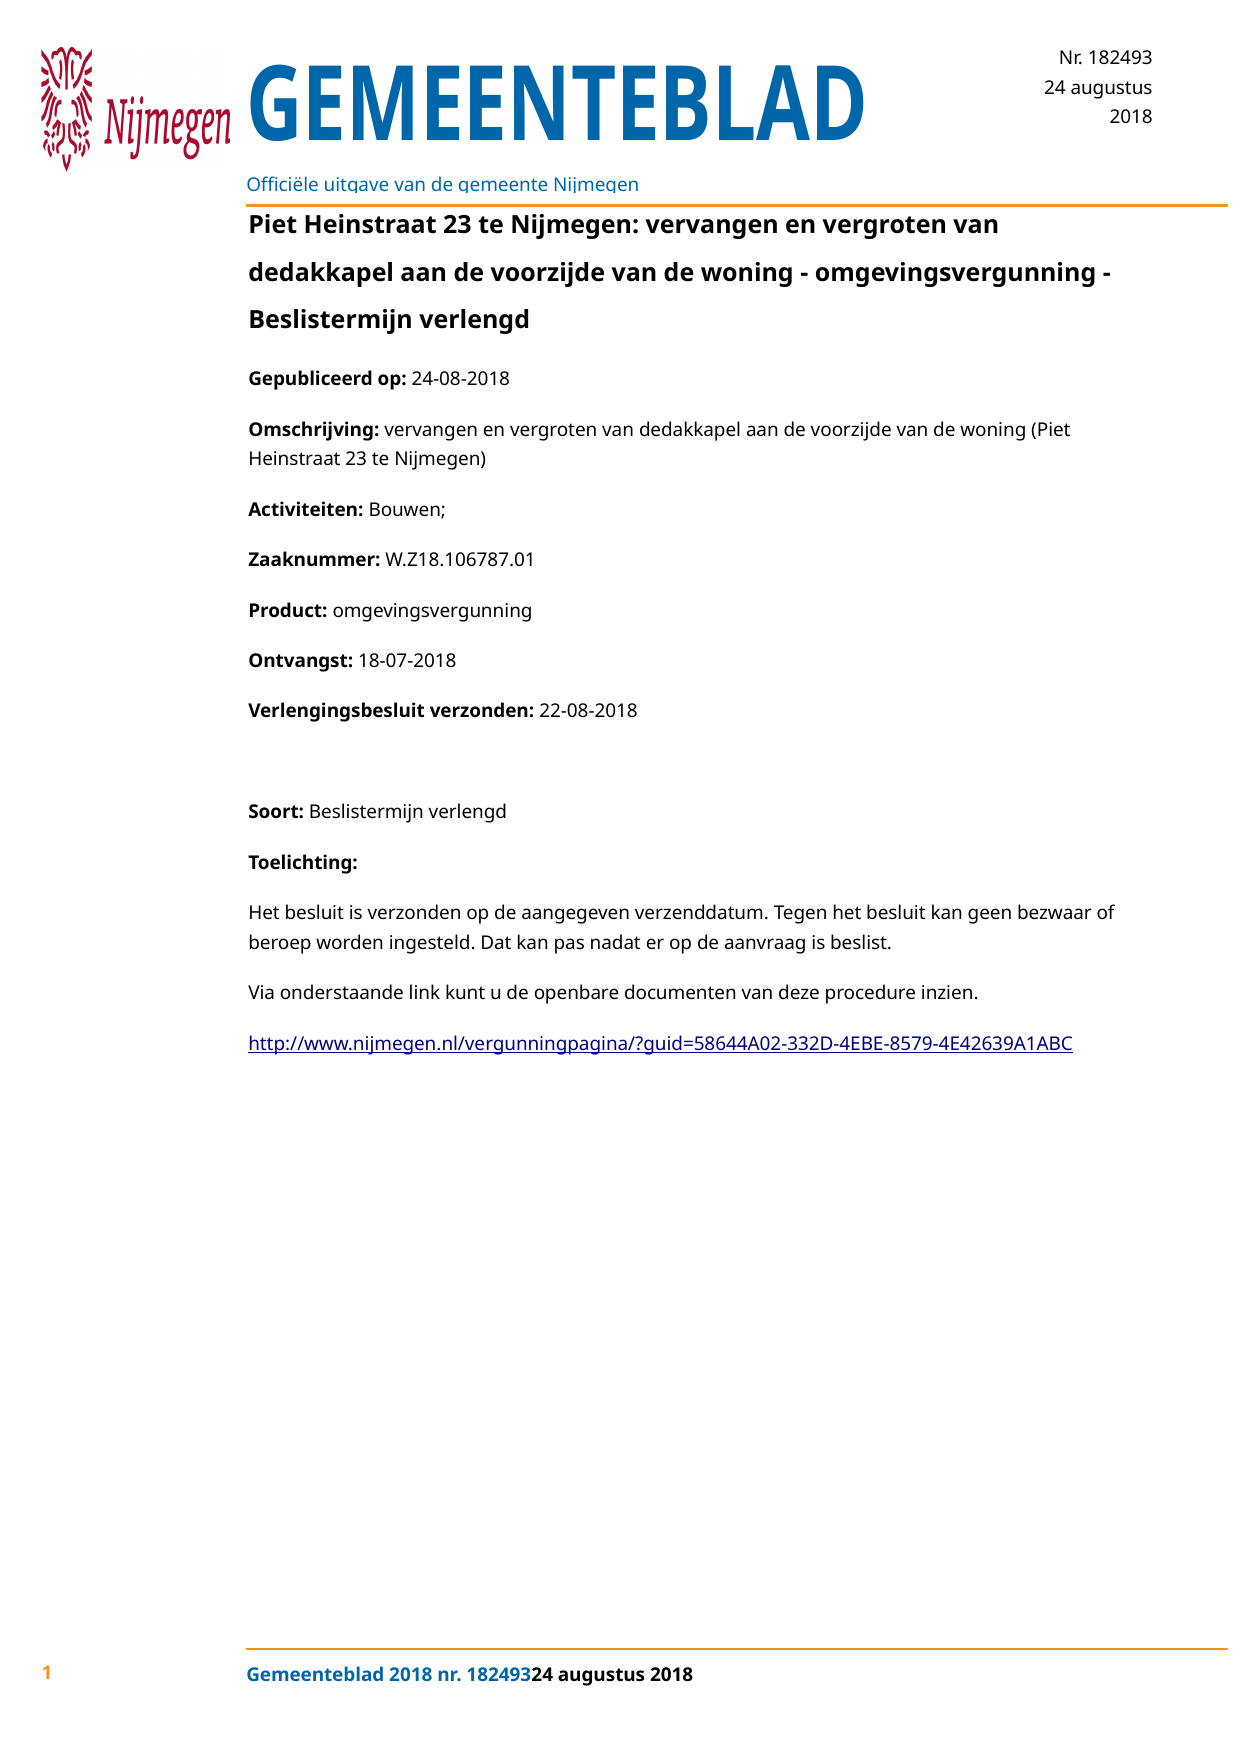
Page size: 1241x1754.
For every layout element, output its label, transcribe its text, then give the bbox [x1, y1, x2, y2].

text Via onderstaande link kunt u de openbare documenten van deze procedure inzien. [248, 979, 1152, 1005]
text Soort: Beslistermijn verlengd [248, 798, 1152, 824]
text Toelichting: [248, 849, 1152, 874]
picture [41, 47, 231, 172]
text Activiteiten: Bouwen; [248, 496, 1152, 522]
text Het besluit is verzonden op de aangegeven verzenddatum. Tegen het besluit kan geen bezwaar of beroep worden ingesteld. Dat kan pas nadat er op de aanvraag is beslist. [248, 899, 1152, 954]
text Piet Heinstraat 23 te Nijmegen: vervangen en vergroten van dedakkapel aan de voorzijde van de woning - omgevingsvergunning - Beslistermijn verlengd [248, 207, 1152, 336]
text Gepubliceerd op: 24-08-2018 [248, 366, 1152, 391]
text Product: omgevingsvergunning [248, 597, 1152, 622]
text http://www.nijmegen.nl/vergunningpagina/?guid=58644A02-332D-4EBE-8579-4E42639A1ABC [248, 1030, 1152, 1055]
text Ontvangst: 18-07-2018 [248, 647, 1152, 673]
text Verlengingsbesluit verzonden: 22-08-2018 [248, 698, 1152, 723]
text Omschrijving: vervangen en vergroten van dedakkapel aan de voorzijde van de woning (Piet Heinstraat 23 te Nijmegen) [248, 416, 1152, 471]
text Zaaknummer: W.Z18.106787.01 [248, 546, 1152, 572]
